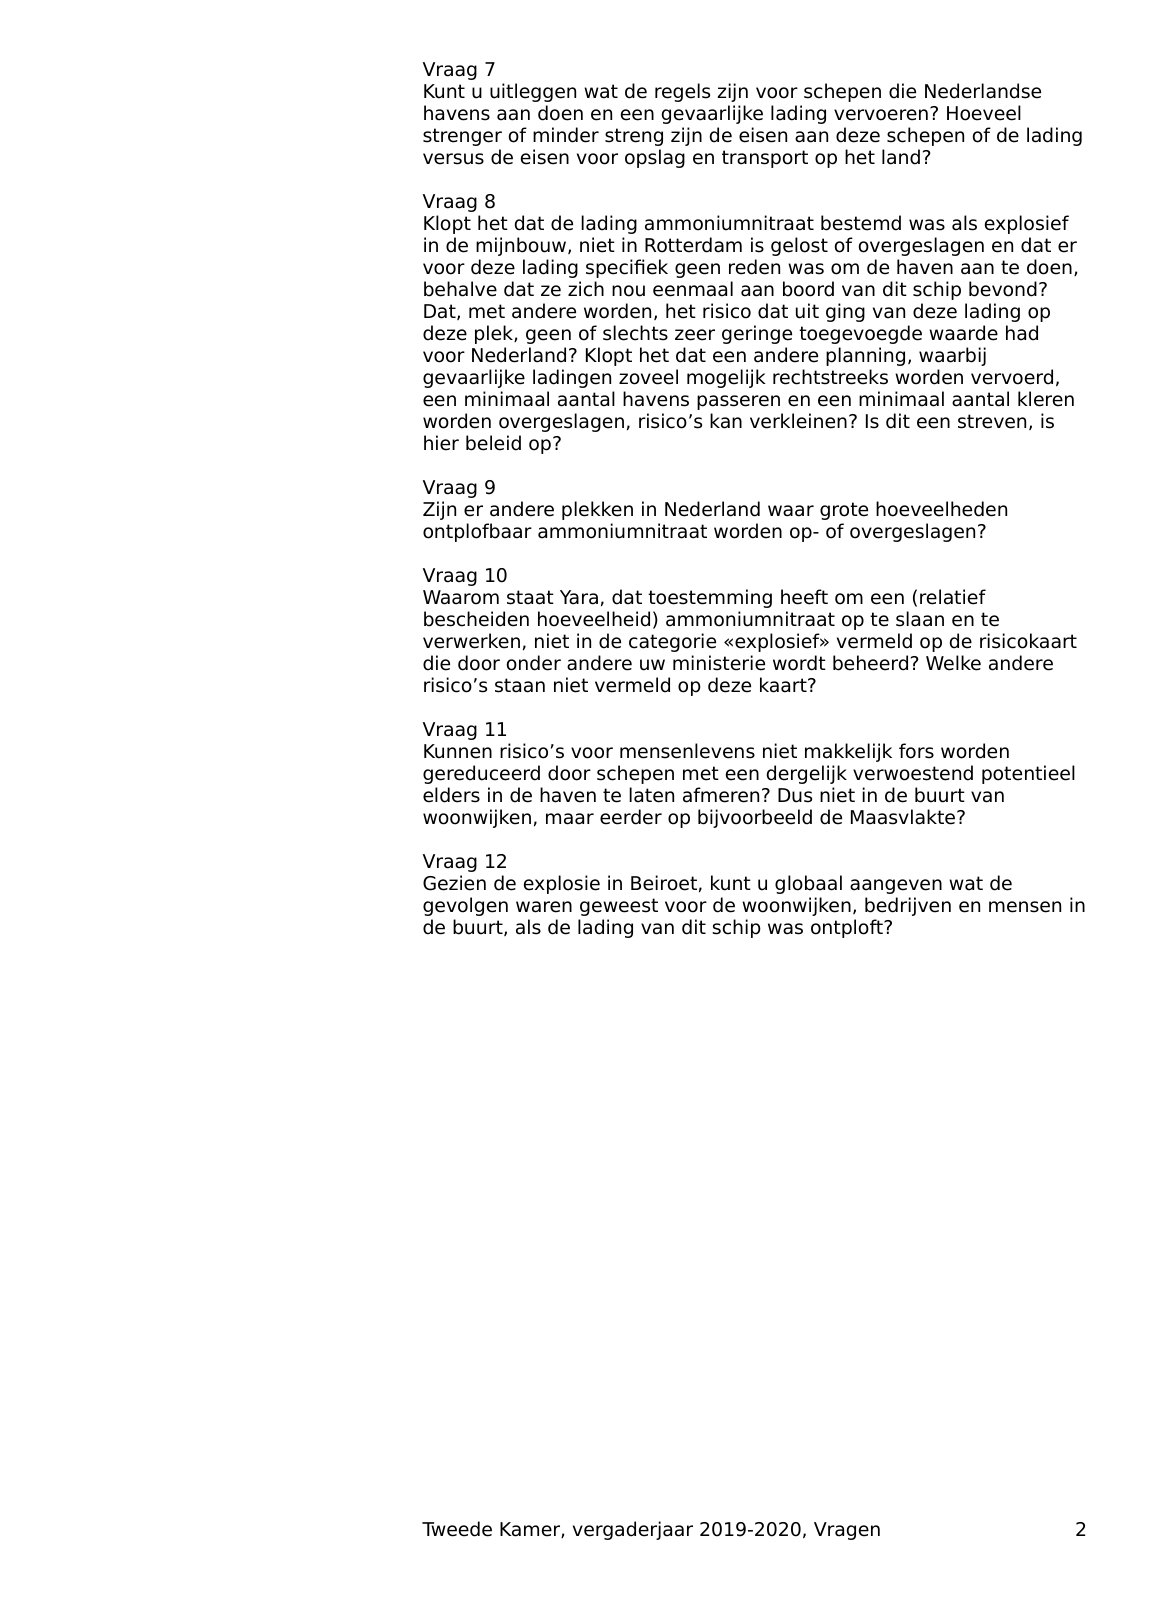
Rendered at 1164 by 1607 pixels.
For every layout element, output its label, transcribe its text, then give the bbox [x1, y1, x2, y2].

text Vraag 11 [422, 719, 1087, 741]
text Vraag 12 [422, 851, 1087, 873]
text Kunt u uitleggen wat de regels zijn voor schepen die Nederlandse havens aan doen en een gevaarlijke lading vervoeren? Hoeveel strenger of minder streng zijn de eisen aan deze schepen of de lading versus de eisen voor opslag en transport op het land? [422, 81, 1087, 169]
text Vraag 7 [422, 59, 1087, 81]
text Vraag 8 [422, 191, 1087, 213]
text Vraag 9 [422, 477, 1087, 499]
text Vraag 10 [422, 565, 1087, 587]
text Gezien de explosie in Beiroet, kunt u globaal aangeven wat de gevolgen waren geweest voor de woonwijken, bedrijven en mensen in de buurt, als de lading van dit schip was ontploft? [422, 873, 1087, 939]
text Waarom staat Yara, dat toestemming heeft om een (relatief bescheiden hoeveelheid) ammoniumnitraat op te slaan en te verwerken, niet in de categorie «explosief» vermeld op de risicokaart die door onder andere uw ministerie wordt beheerd? Welke andere risico’s staan niet vermeld op deze kaart? [422, 587, 1087, 697]
text Kunnen risico’s voor mensenlevens niet makkelijk fors worden gereduceerd door schepen met een dergelijk verwoestend potentieel elders in de haven te laten afmeren? Dus niet in de buurt van woonwijken, maar eerder op bijvoorbeeld de Maasvlakte? [422, 741, 1087, 829]
text Zijn er andere plekken in Nederland waar grote hoeveelheden ontplofbaar ammoniumnitraat worden op- of overgeslagen? [422, 499, 1087, 543]
text Klopt het dat de lading ammoniumnitraat bestemd was als explosief in de mijnbouw, niet in Rotterdam is gelost of overgeslagen en dat er voor deze lading specifiek geen reden was om de haven aan te doen, behalve dat ze zich nou eenmaal aan boord van dit schip bevond? Dat, met andere worden, het risico dat uit ging van deze lading op deze plek, geen of slechts zeer geringe toegevoegde waarde had voor Nederland? Klopt het dat een andere planning, waarbij gevaarlijke ladingen zoveel mogelijk rechtstreeks worden vervoerd, een minimaal aantal havens passeren en een minimaal aantal kleren worden overgeslagen, risico’s kan verkleinen? Is dit een streven, is hier beleid op? [422, 213, 1087, 455]
